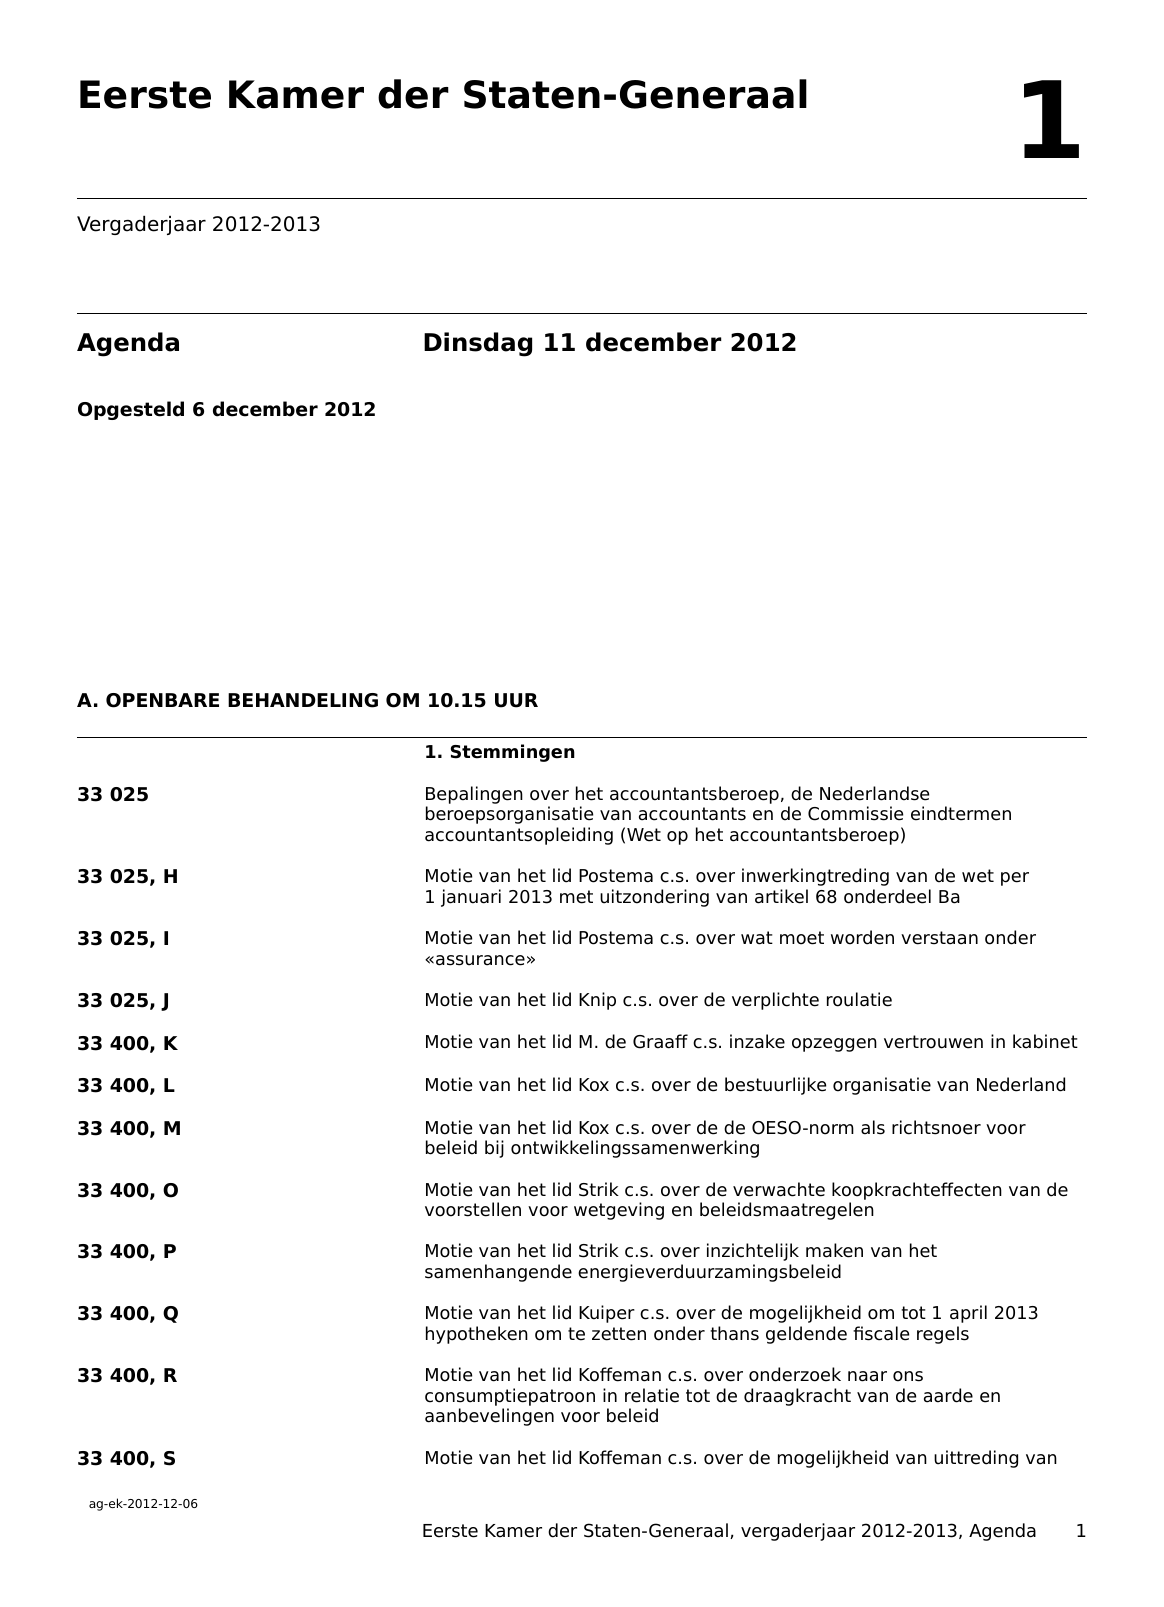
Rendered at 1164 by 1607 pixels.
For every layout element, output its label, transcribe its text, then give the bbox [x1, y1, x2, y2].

table_cell [418, 1012, 1087, 1032]
table_cell [77, 1427, 401, 1448]
table_cell 33 400, O [77, 1180, 401, 1221]
table_cell Motie van het lid Strik c.s. over de verwachte koopkrachteffecten van de voorstellen voor wetgeving en beleidsmaatregelen [418, 1180, 1087, 1221]
table_cell [418, 1159, 1087, 1179]
table_cell Motie van het lid Koffeman c.s. over de mogelijkheid van uittreding van [418, 1448, 1087, 1470]
table_cell [401, 1097, 418, 1118]
table_cell Vergaderjaar 2012-2013 [77, 199, 1087, 313]
table_header 1 [886, 59, 1087, 198]
table_cell Motie van het lid Postema c.s. over wat moet worden verstaan onder «assurance» [418, 928, 1087, 969]
table_cell Motie van het lid Strik c.s. over inzichtelijk maken van het samenhangende energieverduurzamingsbeleid [418, 1241, 1087, 1283]
table_cell Motie van het lid Postema c.s. over inwerkingtreding van de wet per 1 januari 2013 met uitzondering van artikel 68 onderdeel Ba [418, 866, 1087, 907]
table_cell 33 025 [77, 784, 401, 846]
table_cell [401, 1221, 418, 1241]
table_cell Motie van het lid Kuiper c.s. over de mogelijkheid om tot 1 april 2013 hypotheken om te zetten onder thans geldende fiscale regels [418, 1303, 1087, 1344]
table_cell [418, 908, 1087, 928]
table_cell [77, 1159, 401, 1179]
table_cell [77, 1221, 401, 1241]
table_cell [418, 1283, 1087, 1303]
table_cell [401, 928, 418, 969]
table_cell [401, 1012, 418, 1032]
table_cell [77, 1012, 401, 1032]
table_header [401, 738, 418, 763]
table_cell Motie van het lid M. de Graaff c.s. inzake opzeggen vertrouwen in kabinet [418, 1033, 1087, 1054]
table_cell [401, 1283, 418, 1303]
subtitle A. OPENBARE BEHANDELING OM 10.15 UUR [77, 690, 1087, 712]
table_cell [401, 1055, 418, 1075]
table_cell [401, 1303, 418, 1344]
table_cell [418, 1097, 1087, 1118]
table_cell [418, 763, 1087, 784]
text Opgesteld 6 december 2012 [77, 399, 1087, 421]
table_cell 33 400, Q [77, 1303, 401, 1344]
table_cell [77, 1055, 401, 1075]
table_cell Motie van het lid Knip c.s. over de verplichte roulatie [418, 990, 1087, 1012]
table_cell Motie van het lid Koffeman c.s. over onderzoek naar ons consumptiepatroon in relatie tot de draagkracht van de aarde en aanbevelingen voor beleid [418, 1365, 1087, 1427]
table_cell [401, 1448, 418, 1470]
table_cell 33 025, H [77, 866, 401, 907]
table_cell Dinsdag 11 december 2012 [422, 314, 1087, 357]
table_cell [401, 908, 418, 928]
table_cell [401, 1365, 418, 1427]
table_cell [401, 1345, 418, 1365]
table_cell [401, 1427, 418, 1448]
table_cell Motie van het lid Kox c.s. over de de OESO-norm als richtsnoer voor beleid bij ontwikkelingssamenwerking [418, 1118, 1087, 1159]
table_cell [401, 1180, 418, 1221]
table_cell 33 400, P [77, 1241, 401, 1283]
table_cell [418, 1345, 1087, 1365]
table_header 1. Stemmingen [418, 738, 1087, 763]
table_cell [401, 1159, 418, 1179]
table_cell [418, 1221, 1087, 1241]
table_cell [401, 866, 418, 907]
table_cell 33 400, K [77, 1033, 401, 1054]
table_cell [401, 1241, 418, 1283]
table_header [77, 738, 401, 763]
table_cell [401, 990, 418, 1012]
table_cell [401, 1033, 418, 1054]
table_cell [77, 763, 401, 784]
table_cell [401, 1118, 418, 1159]
text ag-ek-2012-12-06 [88, 1497, 323, 1511]
table_cell 33 400, R [77, 1365, 401, 1427]
table_cell [418, 1427, 1087, 1448]
table_cell [401, 1075, 418, 1097]
table_cell 33 400, S [77, 1448, 401, 1470]
table_cell Motie van het lid Kox c.s. over de bestuurlijke organisatie van Nederland [418, 1075, 1087, 1097]
table_cell [77, 908, 401, 928]
table_cell [401, 969, 418, 990]
table_cell [401, 763, 418, 784]
table_cell [418, 969, 1087, 990]
table_cell 33 400, L [77, 1075, 401, 1097]
table_cell [77, 969, 401, 990]
table_cell 33 025, J [77, 990, 401, 1012]
table_cell Bepalingen over het accountantsberoep, de Nederlandse beroepsorganisatie van accountants en de Commissie eindtermen accountantsopleiding (Wet op het accountantsberoep) [418, 784, 1087, 846]
table_cell [401, 846, 418, 866]
table_cell [77, 1097, 401, 1118]
table_cell 33 025, I [77, 928, 401, 969]
table_cell 33 400, M [77, 1118, 401, 1159]
table_cell [418, 846, 1087, 866]
table_cell Agenda [77, 314, 422, 357]
table_cell [77, 1283, 401, 1303]
table_cell [77, 846, 401, 866]
table_cell [418, 1055, 1087, 1075]
table_cell [77, 1345, 401, 1365]
table_header Eerste Kamer der Staten-Generaal [77, 59, 886, 198]
table_cell [401, 784, 418, 846]
